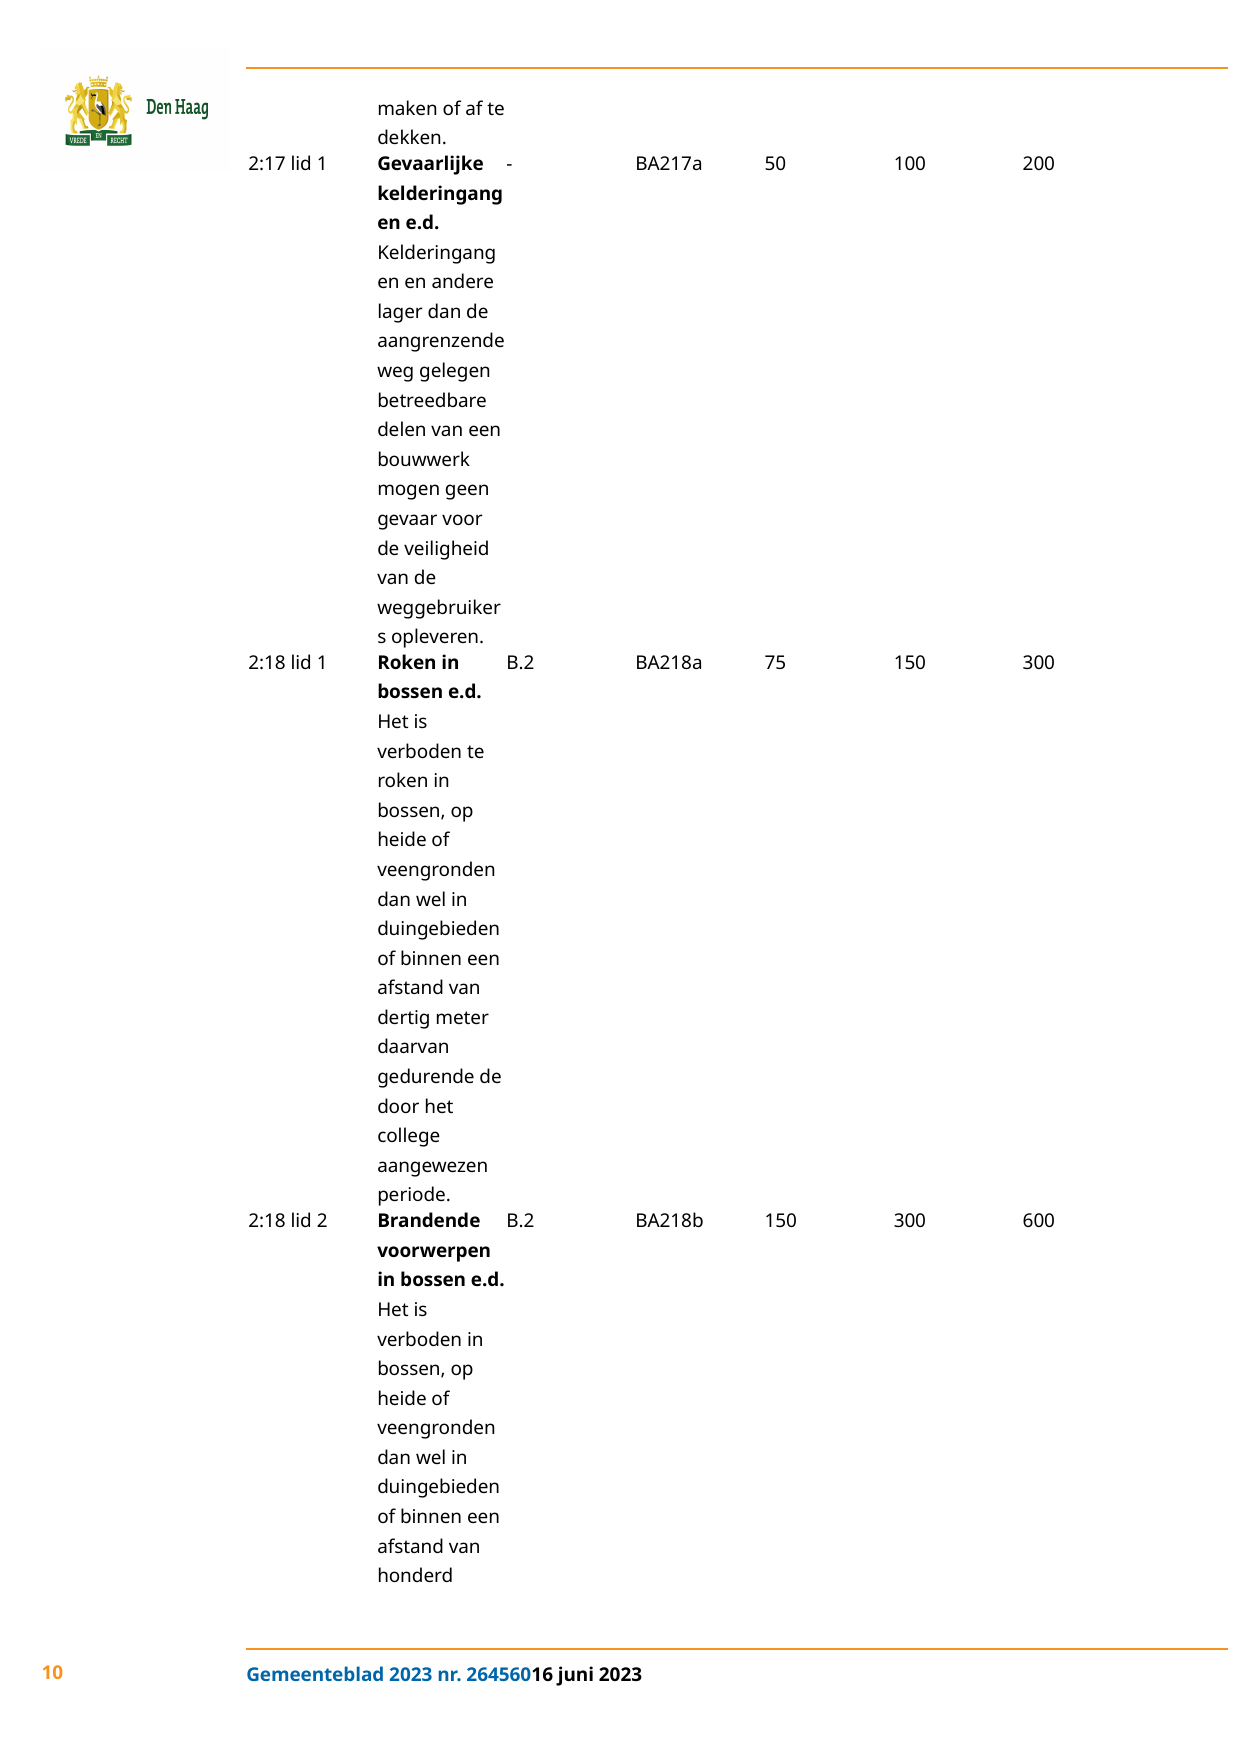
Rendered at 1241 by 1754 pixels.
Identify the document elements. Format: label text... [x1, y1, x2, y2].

table_cell Roken in bossen e.d. Het is verboden te roken in bossen, op heide of veengronden dan wel in duingebieden of binnen een afstand van dertig meter daarvan gedurende de door het college aangewezen periode. [377, 649, 506, 1207]
table_cell B.2 [506, 1208, 635, 1588]
table_cell maken of af te dekken. [377, 95, 506, 150]
table_cell 2:17 lid 1 [248, 150, 377, 649]
table_cell Brandende voorwerpen in bossen e.d. Het is verboden in bossen, op heide of veengronden dan wel in duingebieden of binnen een afstand van honderd [377, 1208, 506, 1588]
table_cell 600 [1023, 1208, 1152, 1588]
table_cell 200 [1023, 150, 1152, 649]
table_cell 75 [764, 649, 893, 1207]
table_cell B.2 [506, 649, 635, 1207]
table_cell 50 [764, 150, 893, 649]
table_cell - [506, 95, 635, 150]
table_cell [1023, 95, 1152, 150]
picture [41, 47, 231, 172]
table_cell - [506, 150, 635, 649]
table_cell [764, 95, 893, 150]
table_cell Gevaarlijke kelderingangen e.d. Kelderingangen en andere lager dan de aangrenzende weg gelegen betreedbare delen van een bouwwerk mogen geen gevaar voor de veiligheid van de weggebruikers opleveren. [377, 150, 506, 649]
table_cell BA218a [635, 649, 764, 1207]
table_cell 300 [1023, 649, 1152, 1207]
table_cell 2:18 lid 1 [248, 649, 377, 1207]
table_cell [894, 95, 1022, 150]
table_cell BA218b [635, 1208, 764, 1588]
table_cell 2:18 lid 2 [248, 1208, 377, 1588]
table_cell [248, 95, 377, 150]
table_cell 300 [894, 1208, 1022, 1588]
table_cell BA217a [635, 150, 764, 649]
table_cell 100 [894, 150, 1022, 649]
table_cell 150 [764, 1208, 893, 1588]
table_cell 150 [894, 649, 1022, 1207]
table_cell [635, 95, 764, 150]
